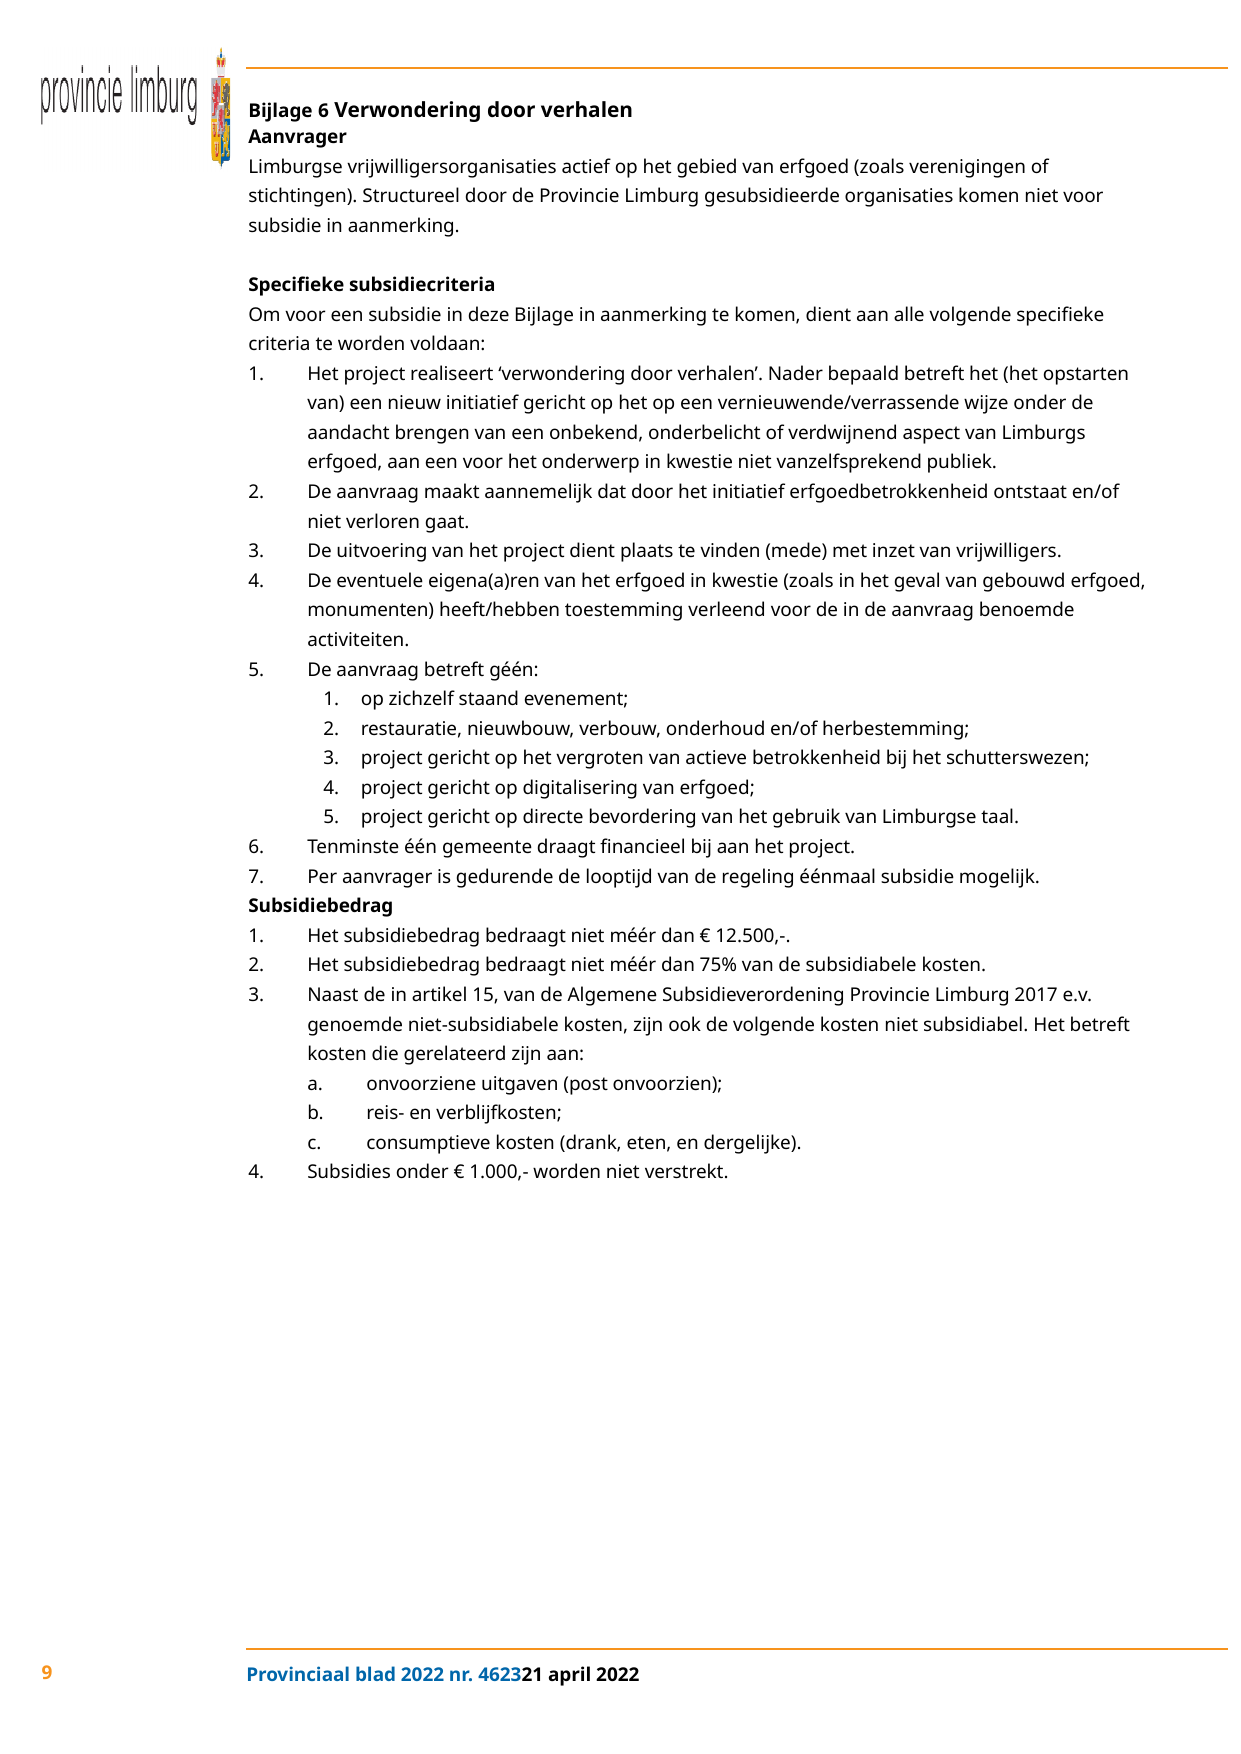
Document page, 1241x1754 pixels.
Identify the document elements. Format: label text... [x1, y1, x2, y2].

list Het subsidiebedrag bedraagt niet méér dan € 12.500,-. [248, 922, 1152, 948]
list consumptieve kosten (drank, eten, en dergelijke). [307, 1129, 1152, 1155]
text Om voor een subsidie in deze Bijlage in aanmerking te komen, dient aan alle volgende specifieke criteria te worden voldaan: [248, 301, 1152, 356]
text Bijlage 6 Verwondering door verhalen [248, 95, 1152, 123]
list Naast de in artikel 15, van de Algemene Subsidieverordening Provincie Limburg 2017 e.v. genoemde niet-subsidiabele kosten, zijn ook de volgende kosten niet subsidiabel. Het betreft kosten die gerelateerd zijn aan: [248, 981, 1152, 1066]
list project gericht op directe bevordering van het gebruik van Limburgse taal. [323, 804, 1152, 829]
list onvoorziene uitgaven (post onvoorzien); [307, 1070, 1152, 1096]
list De uitvoering van het project dient plaats te vinden (mede) met inzet van vrijwilligers. [248, 537, 1152, 563]
list Tenminste één gemeente draagt financieel bij aan het project. [248, 833, 1152, 859]
list De eventuele eigena(a)ren van het erfgoed in kwestie (zoals in het geval van gebouwd erfgoed, monumenten) heeft/hebben toestemming verleend voor de in de aanvraag benoemde activiteiten. [248, 567, 1152, 652]
list project gericht op digitalisering van erfgoed; [323, 774, 1152, 800]
list reis- en verblijfkosten; [307, 1099, 1152, 1125]
list Het subsidiebedrag bedraagt niet méér dan 75% van de subsidiabele kosten. [248, 952, 1152, 977]
list project gericht op het vergroten van actieve betrokkenheid bij het schutterswezen; [323, 744, 1152, 770]
list Subsidies onder € 1.000,- worden niet verstrekt. [248, 1159, 1152, 1184]
list op zichzelf staand evenement; [323, 685, 1152, 711]
text Specifieke subsidiecriteria [248, 271, 1152, 297]
picture [41, 47, 231, 172]
list De aanvraag maakt aannemelijk dat door het initiatief erfgoedbetrokkenheid ontstaat en/of niet verloren gaat. [248, 478, 1152, 534]
list restauratie, nieuwbouw, verbouw, onderhoud en/of herbestemming; [323, 715, 1152, 741]
text Limburgse vrijwilligersorganisaties actief op het gebied van erfgoed (zoals verenigingen of stichtingen). Structureel door de Provincie Limburg gesubsidieerde organisaties komen niet voor subsidie in aanmerking. [248, 153, 1152, 238]
list Het project realiseert ‘verwondering door verhalen’. Nader bepaald betreft het (het opstarten van) een nieuw initiatief gericht op het op een vernieuwende/verrassende wijze onder de aandacht brengen van een onbekend, onderbelicht of verdwijnend aspect van Limburgs erfgoed, aan een voor het onderwerp in kwestie niet vanzelfsprekend publiek. [248, 360, 1152, 474]
text Aanvrager [248, 123, 1152, 149]
text Subsidiebedrag [248, 892, 1152, 918]
list De aanvraag betreft géén: [248, 656, 1152, 682]
list Per aanvrager is gedurende de looptijd van de regeling éénmaal subsidie mogelijk. [248, 863, 1152, 889]
